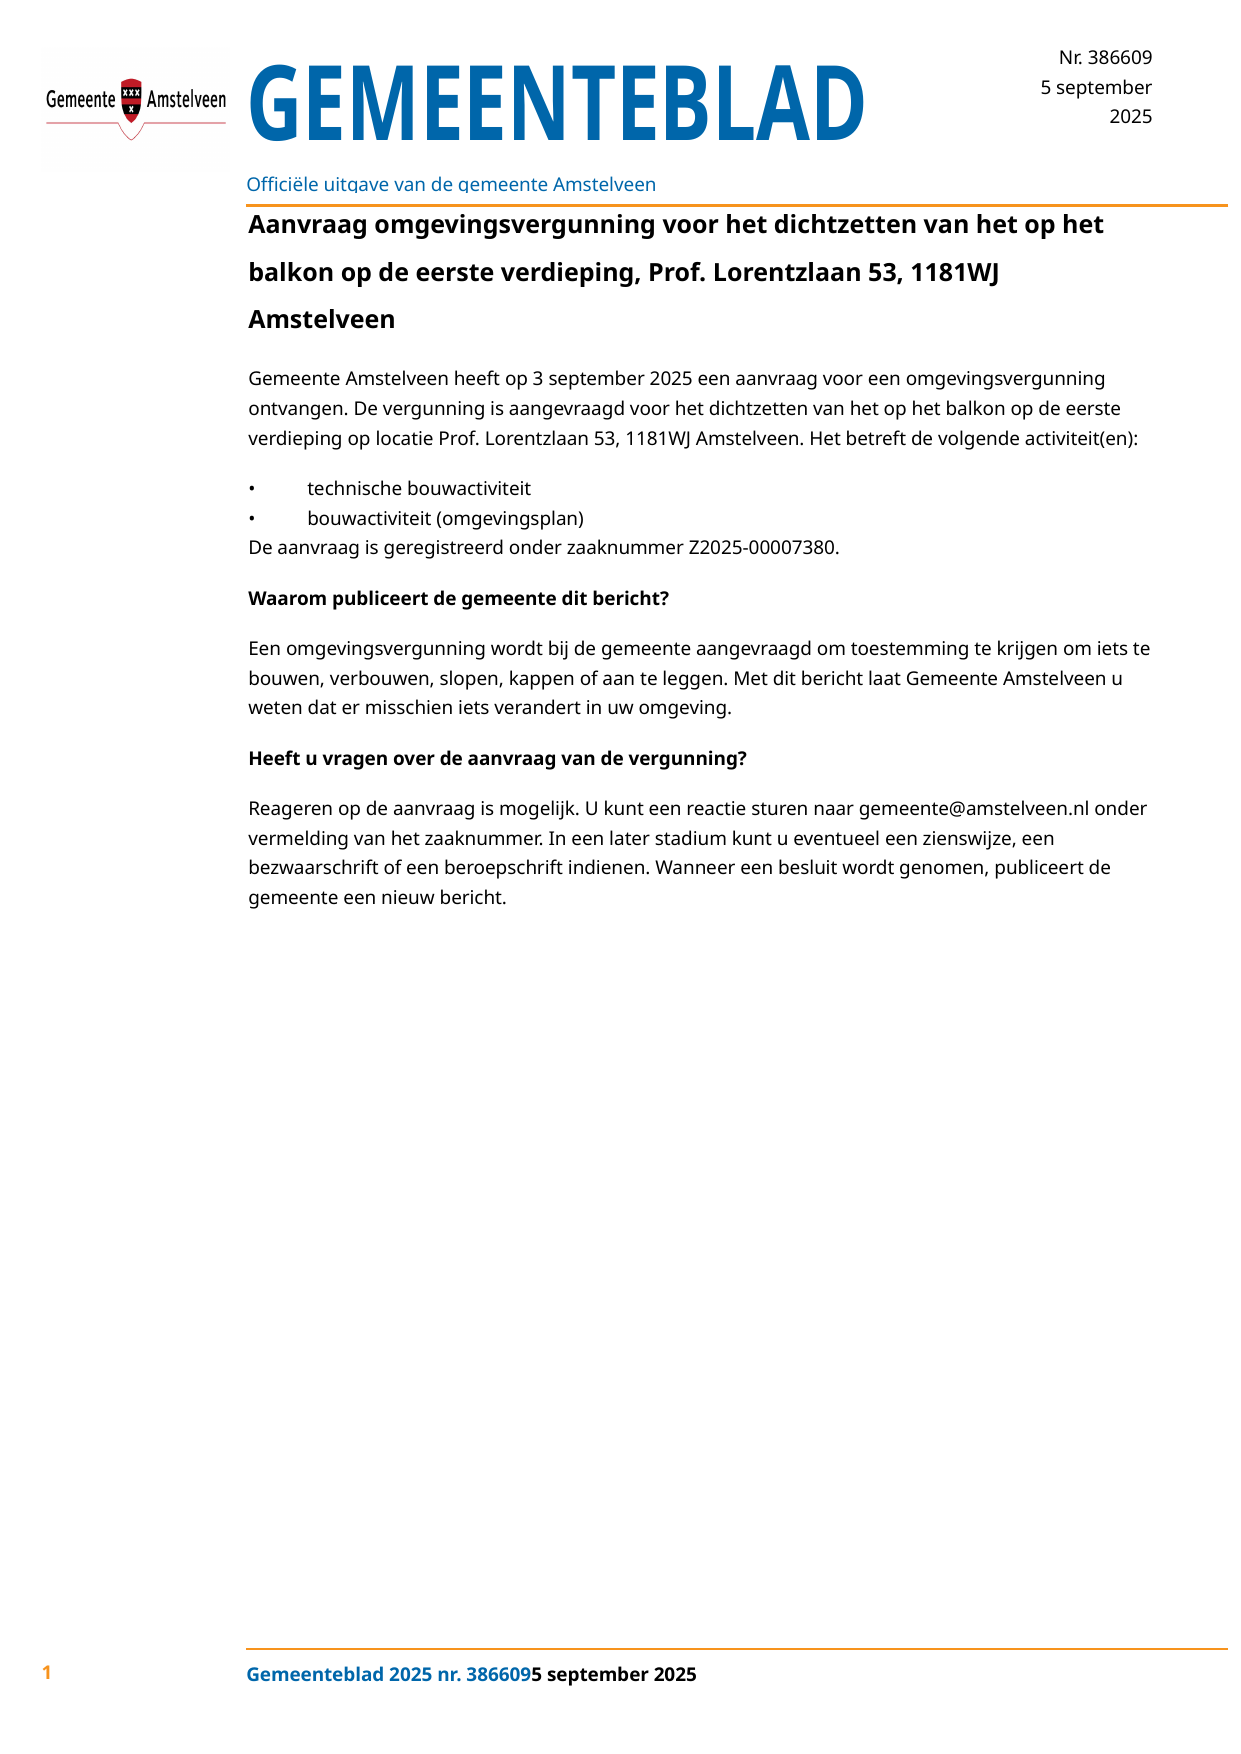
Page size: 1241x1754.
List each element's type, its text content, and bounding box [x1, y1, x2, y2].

text Heeft u vragen over de aanvraag van de vergunning? [248, 745, 1152, 770]
text Aanvraag omgevingsvergunning voor het dichtzetten van het op het balkon op de eerste verdieping, Prof. Lorentzlaan 53, 1181WJ Amstelveen [248, 207, 1152, 336]
text Een omgevingsvergunning wordt bij de gemeente aangevraagd om toestemming te krijgen om iets te bouwen, verbouwen, slopen, kappen of aan te leggen. Met dit bericht laat Gemeente Amstelveen u weten dat er misschien iets verandert in uw omgeving. [248, 635, 1152, 720]
text Reageren op de aanvraag is mogelijk. U kunt een reactie sturen naar gemeente@amstelveen.nl onder vermelding van het zaaknummer. In een later stadium kunt u eventueel een zienswijze, een bezwaarschrift of een beroepschrift indienen. Wanneer een besluit wordt genomen, publiceert de gemeente een nieuw bericht. [248, 795, 1152, 909]
text Gemeente Amstelveen heeft op 3 september 2025 een aanvraag voor een omgevingsvergunning ontvangen. De vergunning is aangevraagd voor het dichtzetten van het op het balkon op de eerste verdieping op locatie Prof. Lorentzlaan 53, 1181WJ Amstelveen. Het betreft de volgende activiteit(en): [248, 366, 1152, 450]
picture [41, 47, 231, 172]
text Waarom publiceert de gemeente dit bericht? [248, 585, 1152, 610]
list technische bouwactiviteit [248, 475, 1152, 501]
list bouwactiviteit (omgevingsplan) [248, 505, 1152, 530]
text De aanvraag is geregistreerd onder zaaknummer Z2025-00007380. [248, 534, 1152, 560]
